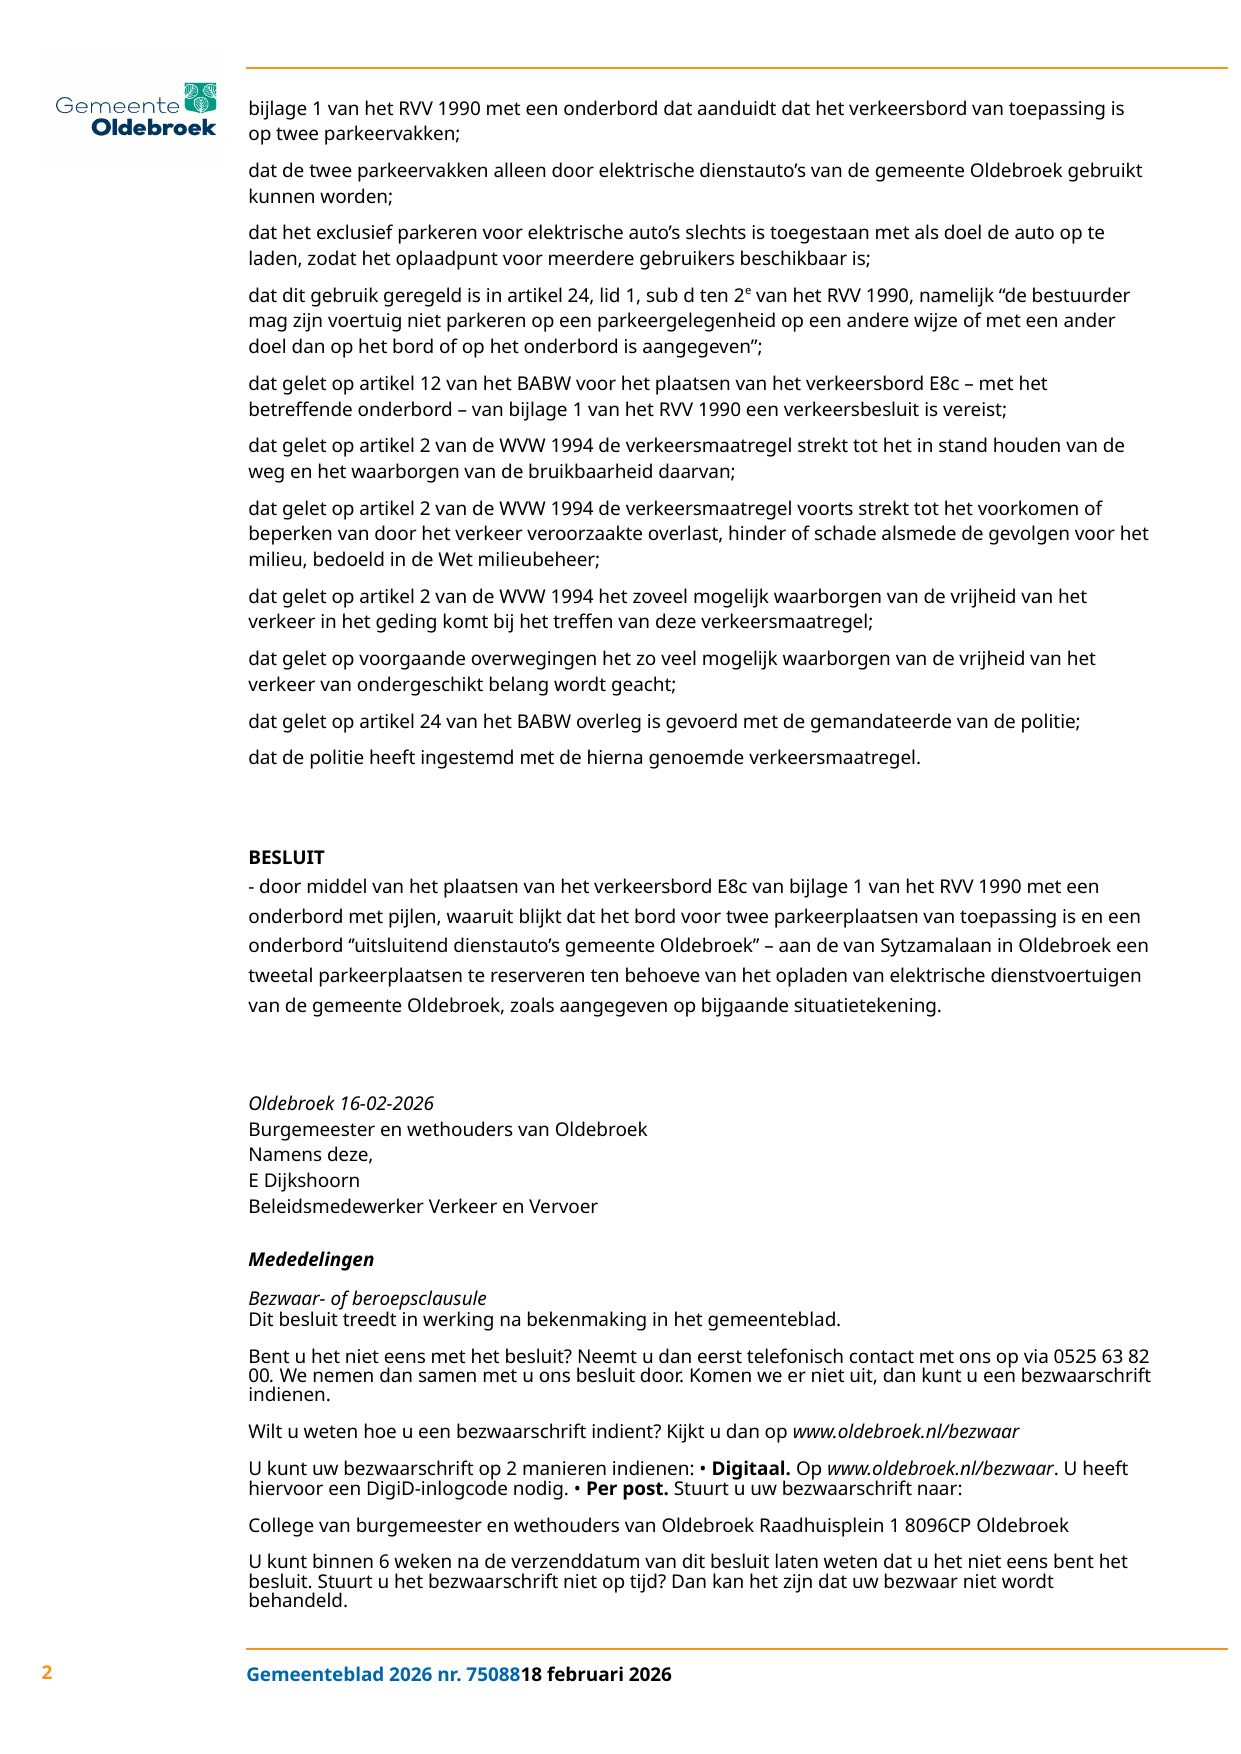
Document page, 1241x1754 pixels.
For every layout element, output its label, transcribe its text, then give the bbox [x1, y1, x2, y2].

text College van burgemeester en wethouders van Oldebroek Raadhuisplein 1 8096CP Oldebroek [248, 1517, 1152, 1536]
text E Dijkshoorn [248, 1167, 1152, 1193]
text Oldebroek 16-02-2026 [248, 1090, 1152, 1116]
text Dit besluit treedt in werking na bekenmaking in het gemeenteblad. [248, 1311, 1152, 1330]
text Wilt u weten hoe u een bezwaarschrift indient? Kijkt u dan op www.oldebroek.nl/bezwaar [248, 1423, 1152, 1443]
text dat gelet op artikel 2 van de WVW 1994 het zoveel mogelijk waarborgen van de vrijheid van het verkeer in het geding komt bij het treffen van deze verkeersmaatregel; [248, 583, 1152, 634]
text dat gelet op voorgaande overwegingen het zo veel mogelijk waarborgen van de vrijheid van het verkeer van ondergeschikt belang wordt geacht; [248, 645, 1152, 697]
text Bent u het niet eens met het besluit? Neemt u dan eerst telefonisch contact met ons op via 0525 63 82 00. We nemen dan samen met u ons besluit door. Komen we er niet uit, dan kunt u een bezwaarschrift indienen. [248, 1348, 1152, 1406]
text dat dit gebruik geregeld is in artikel 24, lid 1, sub d ten 2e van het RVV 1990, namelijk “de bestuurder mag zijn voertuig niet parkeren op een parkeergelegenheid op een andere wijze of met een ander doel dan op het bord of op het onderbord is aangegeven”; [248, 282, 1152, 359]
text dat de politie heeft ingestemd met de hierna genoemde verkeersmaatregel. [248, 744, 1152, 770]
text Beleidsmedewerker Verkeer en Vervoer [248, 1193, 1152, 1219]
text Mededelingen [248, 1246, 1152, 1272]
text bijlage 1 van het RVV 1990 met een onderbord dat aanduidt dat het verkeersbord van toepassing is op twee parkeervakken; [248, 95, 1152, 146]
text dat gelet op artikel 24 van het BABW overleg is gevoerd met de gemandateerde van de politie; [248, 708, 1152, 733]
text Bezwaar- of beroepsclausule [248, 1285, 1152, 1311]
text dat gelet op artikel 2 van de WVW 1994 de verkeersmaatregel strekt tot het in stand houden van de weg en het waarborgen van de bruikbaarheid daarvan; [248, 432, 1152, 484]
text dat gelet op artikel 2 van de WVW 1994 de verkeersmaatregel voorts strekt tot het voorkomen of beperken van door het verkeer veroorzaakte overlast, hinder of schade alsmede de gevolgen voor het milieu, bedoeld in de Wet milieubeheer; [248, 495, 1152, 572]
text - door middel van het plaatsen van het verkeersbord E8c van bijlage 1 van het RVV 1990 met een onderbord met pijlen, waaruit blijkt dat het bord voor twee parkeerplaatsen van toepassing is en een onderbord ‘’uitsluitend dienstauto’s gemeente Oldebroek’’ – aan de van Sytzamalaan in Oldebroek een tweetal parkeerplaatsen te reserveren ten behoeve van het opladen van elektrische dienstvoertuigen van de gemeente Oldebroek, zoals aangegeven op bijgaande situatietekening. [248, 873, 1152, 1017]
text U kunt binnen 6 weken na de verzenddatum van dit besluit laten weten dat u het niet eens bent het besluit. Stuurt u het bezwaarschrift niet op tijd? Dan kan het zijn dat uw bezwaar niet wordt behandeld. [248, 1553, 1152, 1611]
text U kunt uw bezwaarschrift op 2 manieren indienen: • Digitaal. Op www.oldebroek.nl/bezwaar. U heeft hiervoor een DigiD-inlogcode nodig. • Per post. Stuurt u uw bezwaarschrift naar: [248, 1460, 1152, 1499]
text Burgemeester en wethouders van Oldebroek [248, 1116, 1152, 1141]
text dat het exclusief parkeren voor elektrische auto’s slechts is toegestaan met als doel de auto op te laden, zodat het oplaadpunt voor meerdere gebruikers beschikbaar is; [248, 219, 1152, 271]
text dat gelet op artikel 12 van het BABW voor het plaatsen van het verkeersbord E8c – met het betreffende onderbord – van bijlage 1 van het RVV 1990 een verkeersbesluit is vereist; [248, 370, 1152, 422]
text BESLUIT [248, 844, 1152, 869]
text dat de twee parkeervakken alleen door elektrische dienstauto’s van de gemeente Oldebroek gebruikt kunnen worden; [248, 157, 1152, 209]
text Namens deze, [248, 1141, 1152, 1167]
picture [41, 47, 231, 172]
